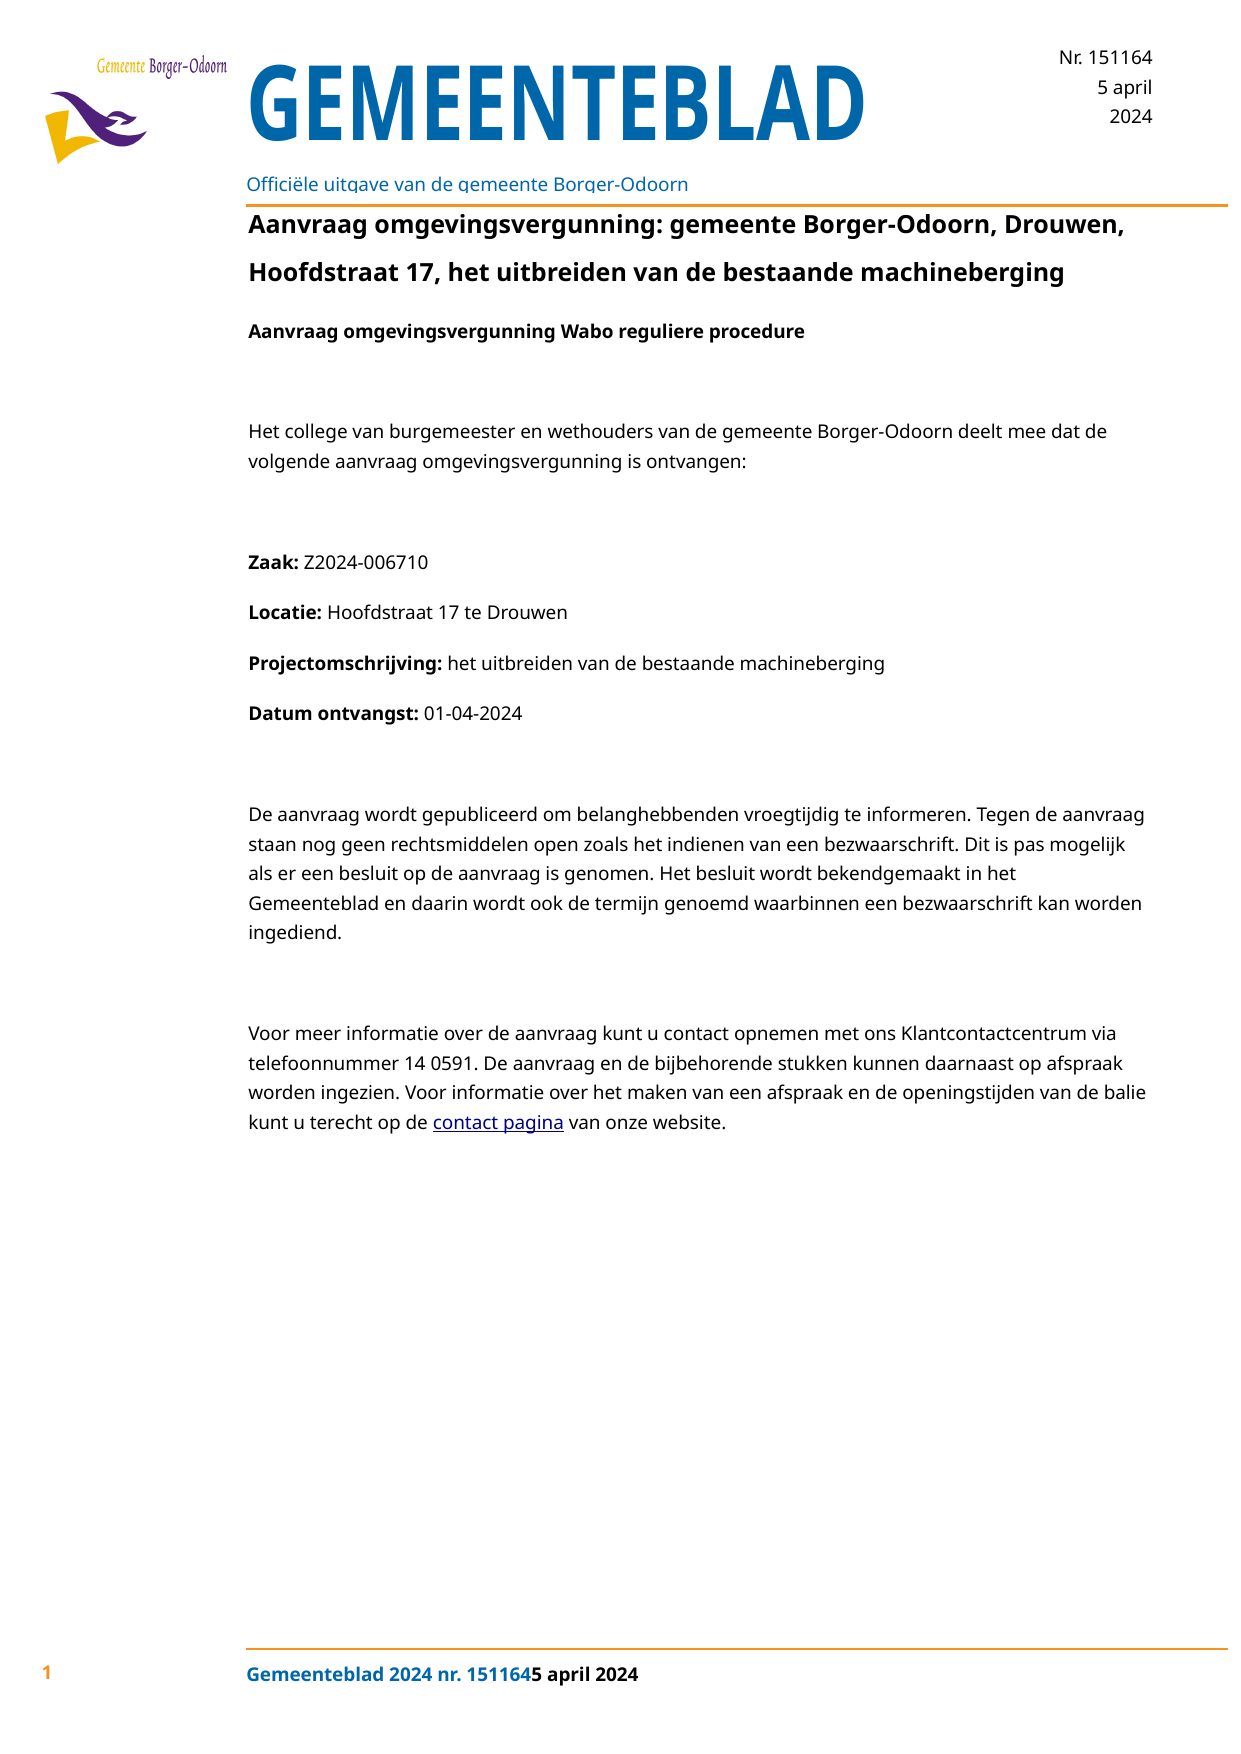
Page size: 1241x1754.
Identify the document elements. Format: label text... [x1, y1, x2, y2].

text Projectomschrijving: het uitbreiden van de bestaande machineberging [248, 650, 1152, 676]
text Aanvraag omgevingsvergunning Wabo reguliere procedure [248, 318, 1152, 344]
text De aanvraag wordt gepubliceerd om belanghebbenden vroegtijdig te informeren. Tegen de aanvraag staan nog geen rechtsmiddelen open zoals het indienen van een bezwaarschrift. Dit is pas mogelijk als er een besluit op de aanvraag is genomen. Het besluit wordt bekendgemaakt in het Gemeenteblad en daarin wordt ook de termijn genoemd waarbinnen een bezwaarschrift kan worden ingediend. [248, 801, 1152, 945]
picture [41, 47, 231, 172]
text Datum ontvangst: 01-04-2024 [248, 700, 1152, 726]
text Aanvraag omgevingsvergunning: gemeente Borger-Odoorn, Drouwen, Hoofdstraat 17, het uitbreiden van de bestaande machineberging [248, 207, 1152, 288]
text Zaak: Z2024-006710 [248, 549, 1152, 575]
text Voor meer informatie over de aanvraag kunt u contact opnemen met ons Klantcontactcentrum via telefoonnummer 14 0591. De aanvraag en de bijbehorende stukken kunnen daarnaast op afspraak worden ingezien. Voor informatie over het maken van een afspraak en de openingstijden van de balie kunt u terecht op de contact pagina van onze website. [248, 1020, 1152, 1135]
text Het college van burgemeester en wethouders van de gemeente Borger-Odoorn deelt mee dat de volgende aanvraag omgevingsvergunning is ontvangen: [248, 419, 1152, 474]
text Locatie: Hoofdstraat 17 te Drouwen [248, 599, 1152, 625]
